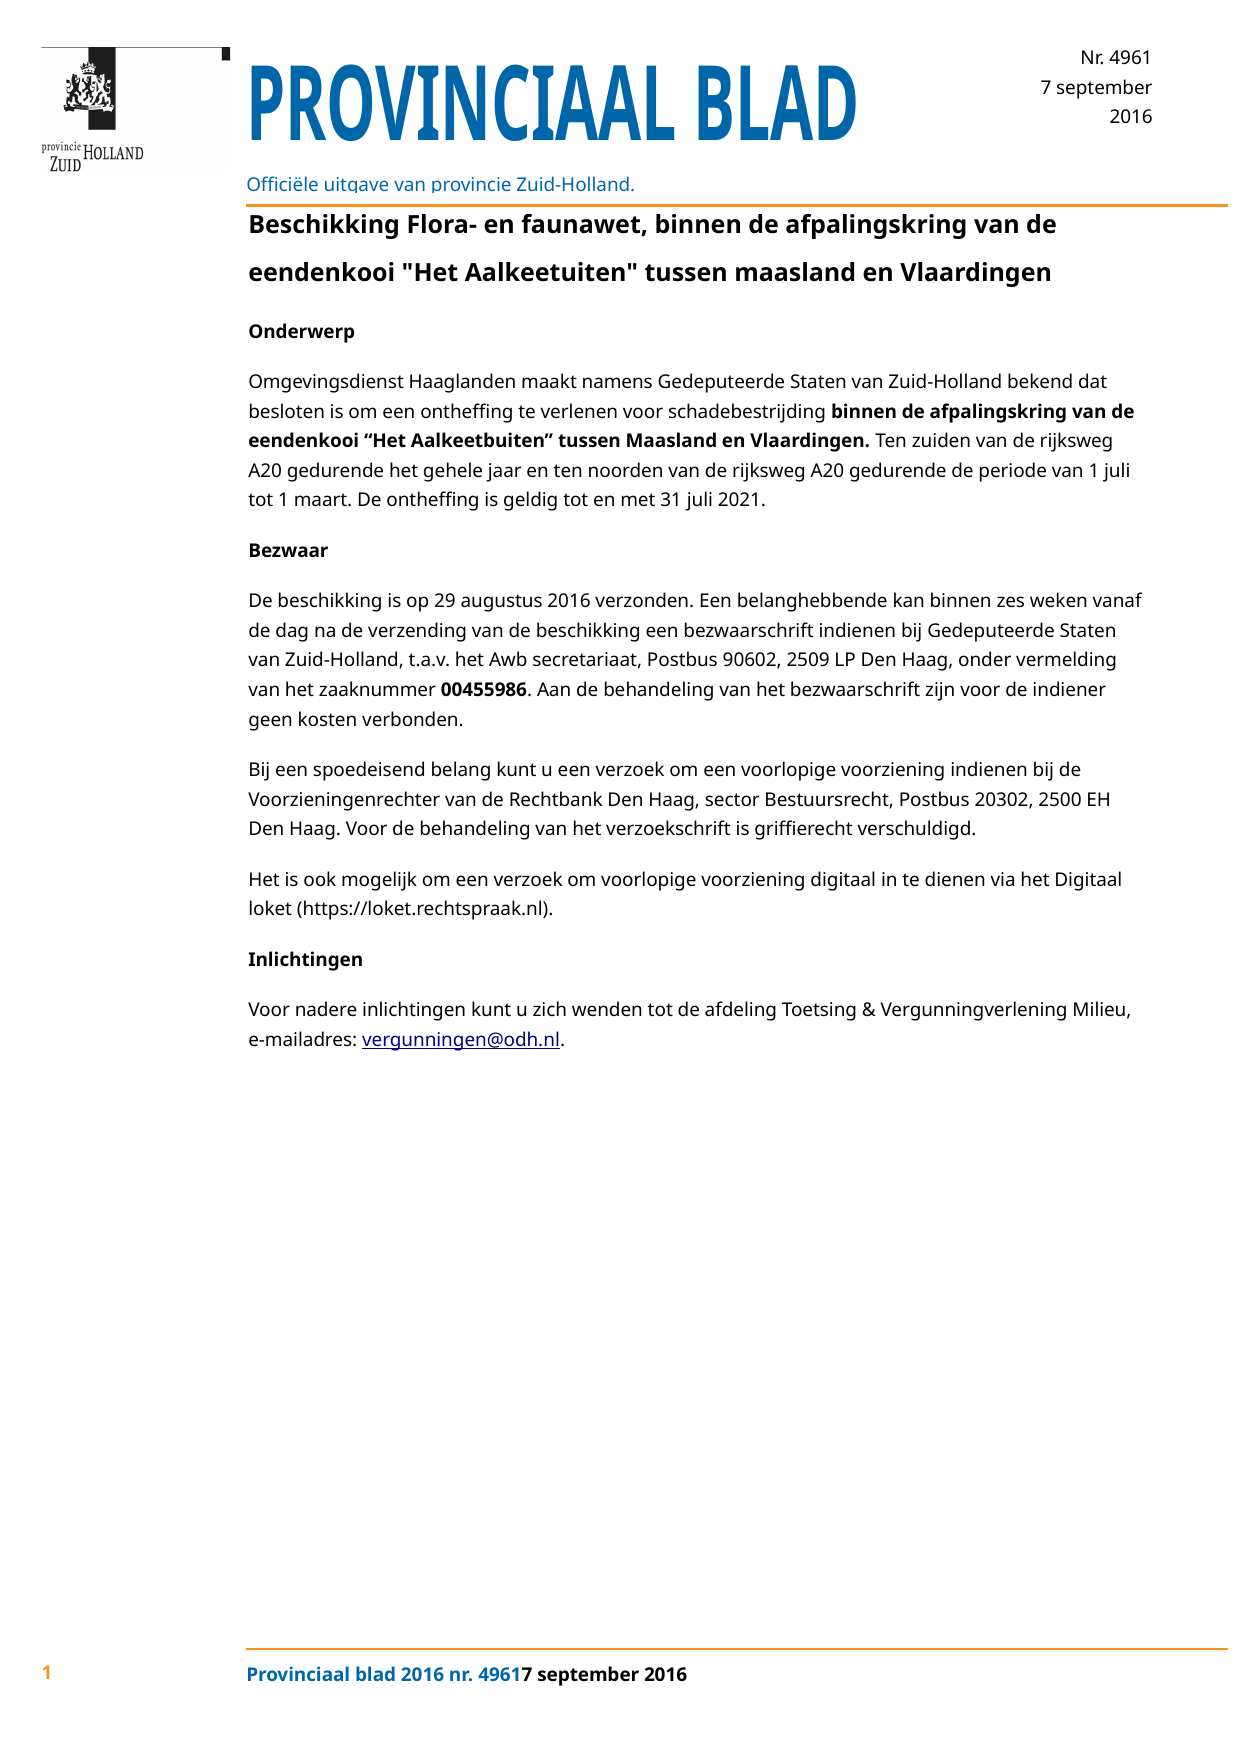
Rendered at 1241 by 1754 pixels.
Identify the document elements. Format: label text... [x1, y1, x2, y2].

text Voor nadere inlichtingen kunt u zich wenden tot de afdeling Toetsing & Vergunningverlening Milieu, e-mailadres: vergunningen@odh.nl. [248, 996, 1152, 1052]
text De beschikking is op 29 augustus 2016 verzonden. Een belanghebbende kan binnen zes weken vanaf de dag na de verzending van de beschikking een bezwaarschrift indienen bij Gedeputeerde Staten van Zuid-Holland, t.a.v. het Awb secretariaat, Postbus 90602, 2509 LP Den Haag, onder vermelding van het zaaknummer 00455986. Aan de behandeling van het bezwaarschrift zijn voor de indiener geen kosten verbonden. [248, 587, 1152, 732]
text Bij een spoedeisend belang kunt u een verzoek om een voorlopige voorziening indienen bij de Voorzieningenrechter van de Rechtbank Den Haag, sector Bestuursrecht, Postbus 20302, 2500 EH Den Haag. Voor de behandeling van het verzoekschrift is griffierecht verschuldigd. [248, 756, 1152, 841]
text Bezwaar [248, 537, 1152, 563]
text Omgevingsdienst Haaglanden maakt namens Gedeputeerde Staten van Zuid-Holland bekend dat besloten is om een ontheffing te verlenen voor schadebestrijding binnen de afpalingskring van de eendenkooi “Het Aalkeetbuiten” tussen Maasland en Vlaardingen. Ten zuiden van de rijksweg A20 gedurende het gehele jaar en ten noorden van de rijksweg A20 gedurende de periode van 1 juli tot 1 maart. De ontheffing is geldig tot en met 31 juli 2021. [248, 368, 1152, 512]
text Onderwerp [248, 318, 1152, 344]
text Beschikking Flora- en faunawet, binnen de afpalingskring van de eendenkooi "Het Aalkeetuiten" tussen maasland en Vlaardingen [248, 207, 1152, 288]
picture [41, 47, 231, 172]
text Het is ook mogelijk om een verzoek om voorlopige voorziening digitaal in te dienen via het Digitaal loket (https://loket.rechtspraak.nl). [248, 866, 1152, 921]
text Inlichtingen [248, 946, 1152, 972]
